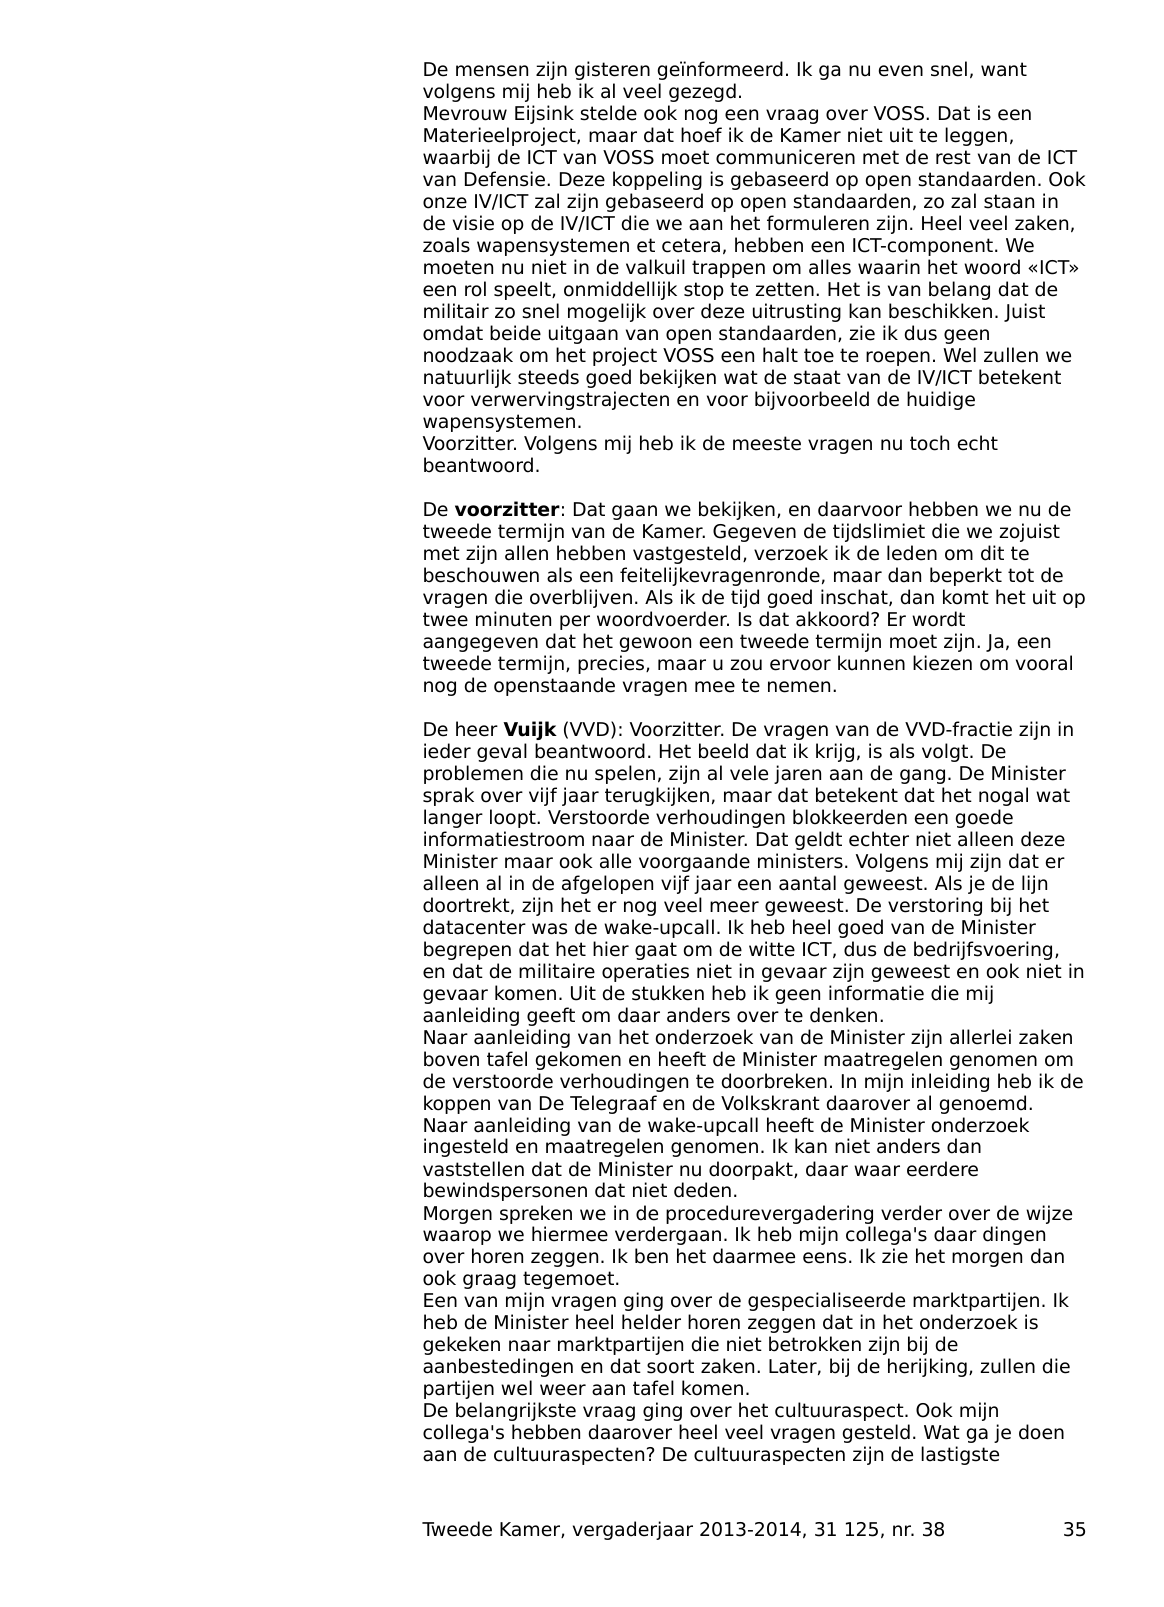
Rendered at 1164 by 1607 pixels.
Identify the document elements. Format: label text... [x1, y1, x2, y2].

text Naar aanleiding van de wake-upcall heeft de Minister onderzoek ingesteld en maatregelen genomen. Ik kan niet anders dan vaststellen dat de Minister nu doorpakt, daar waar eerdere bewindspersonen dat niet deden. [422, 1114, 1087, 1202]
text Naar aanleiding van het onderzoek van de Minister zijn allerlei zaken boven tafel gekomen en heeft de Minister maatregelen genomen om de verstoorde verhoudingen te doorbreken. In mijn inleiding heb ik de koppen van De Telegraaf en de Volkskrant daarover al genoemd. [422, 1027, 1087, 1114]
text De heer Vuijk (VVD): Voorzitter. De vragen van de VVD-fractie zijn in ieder geval beantwoord. Het beeld dat ik krijg, is als volgt. De problemen die nu spelen, zijn al vele jaren aan de gang. De Minister sprak over vijf jaar terugkijken, maar dat betekent dat het nogal wat langer loopt. Verstoorde verhoudingen blokkeerden een goede informatiestroom naar de Minister. Dat geldt echter niet alleen deze Minister maar ook alle voorgaande ministers. Volgens mij zijn dat er alleen al in de afgelopen vijf jaar een aantal geweest. Als je de lijn doortrekt, zijn het er nog veel meer geweest. De verstoring bij het datacenter was de wake-upcall. Ik heb heel goed van de Minister begrepen dat het hier gaat om de witte ICT, dus de bedrijfsvoering, en dat de militaire operaties niet in gevaar zijn geweest en ook niet in gevaar komen. Uit de stukken heb ik geen informatie die mij aanleiding geeft om daar anders over te denken. [422, 719, 1087, 1027]
text Morgen spreken we in de procedurevergadering verder over de wijze waarop we hiermee verdergaan. Ik heb mijn collega's daar dingen over horen zeggen. Ik ben het daarmee eens. Ik zie het morgen dan ook graag tegemoet. [422, 1202, 1087, 1290]
text De mensen zijn gisteren geïnformeerd. Ik ga nu even snel, want volgens mij heb ik al veel gezegd. [422, 59, 1087, 103]
text De voorzitter: Dat gaan we bekijken, en daarvoor hebben we nu de tweede termijn van de Kamer. Gegeven de tijdslimiet die we zojuist met zijn allen hebben vastgesteld, verzoek ik de leden om dit te beschouwen als een feitelijkevragenronde, maar dan beperkt tot de vragen die overblijven. Als ik de tijd goed inschat, dan komt het uit op twee minuten per woordvoerder. Is dat akkoord? Er wordt aangegeven dat het gewoon een tweede termijn moet zijn. Ja, een tweede termijn, precies, maar u zou ervoor kunnen kiezen om vooral nog de openstaande vragen mee te nemen. [422, 499, 1087, 697]
text Mevrouw Eijsink stelde ook nog een vraag over VOSS. Dat is een Materieelproject, maar dat hoef ik de Kamer niet uit te leggen, waarbij de ICT van VOSS moet communiceren met de rest van de ICT van Defensie. Deze koppeling is gebaseerd op open standaarden. Ook onze IV/ICT zal zijn gebaseerd op open standaarden, zo zal staan in de visie op de IV/ICT die we aan het formuleren zijn. Heel veel zaken, zoals wapensystemen et cetera, hebben een ICT-component. We moeten nu niet in de valkuil trappen om alles waarin het woord «ICT» een rol speelt, onmiddellijk stop te zetten. Het is van belang dat de militair zo snel mogelijk over deze uitrusting kan beschikken. Juist omdat beide uitgaan van open standaarden, zie ik dus geen noodzaak om het project VOSS een halt toe te roepen. Wel zullen we natuurlijk steeds goed bekijken wat de staat van de IV/ICT betekent voor verwervingstrajecten en voor bijvoorbeeld de huidige wapensystemen. [422, 103, 1087, 433]
text Een van mijn vragen ging over de gespecialiseerde marktpartijen. Ik heb de Minister heel helder horen zeggen dat in het onderzoek is gekeken naar marktpartijen die niet betrokken zijn bij de aanbestedingen en dat soort zaken. Later, bij de herijking, zullen die partijen wel weer aan tafel komen. [422, 1290, 1087, 1400]
text Voorzitter. Volgens mij heb ik de meeste vragen nu toch echt beantwoord. [422, 433, 1087, 477]
text De belangrijkste vraag ging over het cultuuraspect. Ook mijn collega's hebben daarover heel veel vragen gesteld. Wat ga je doen aan de cultuuraspecten? De cultuuraspecten zijn de lastigste [422, 1400, 1087, 1466]
